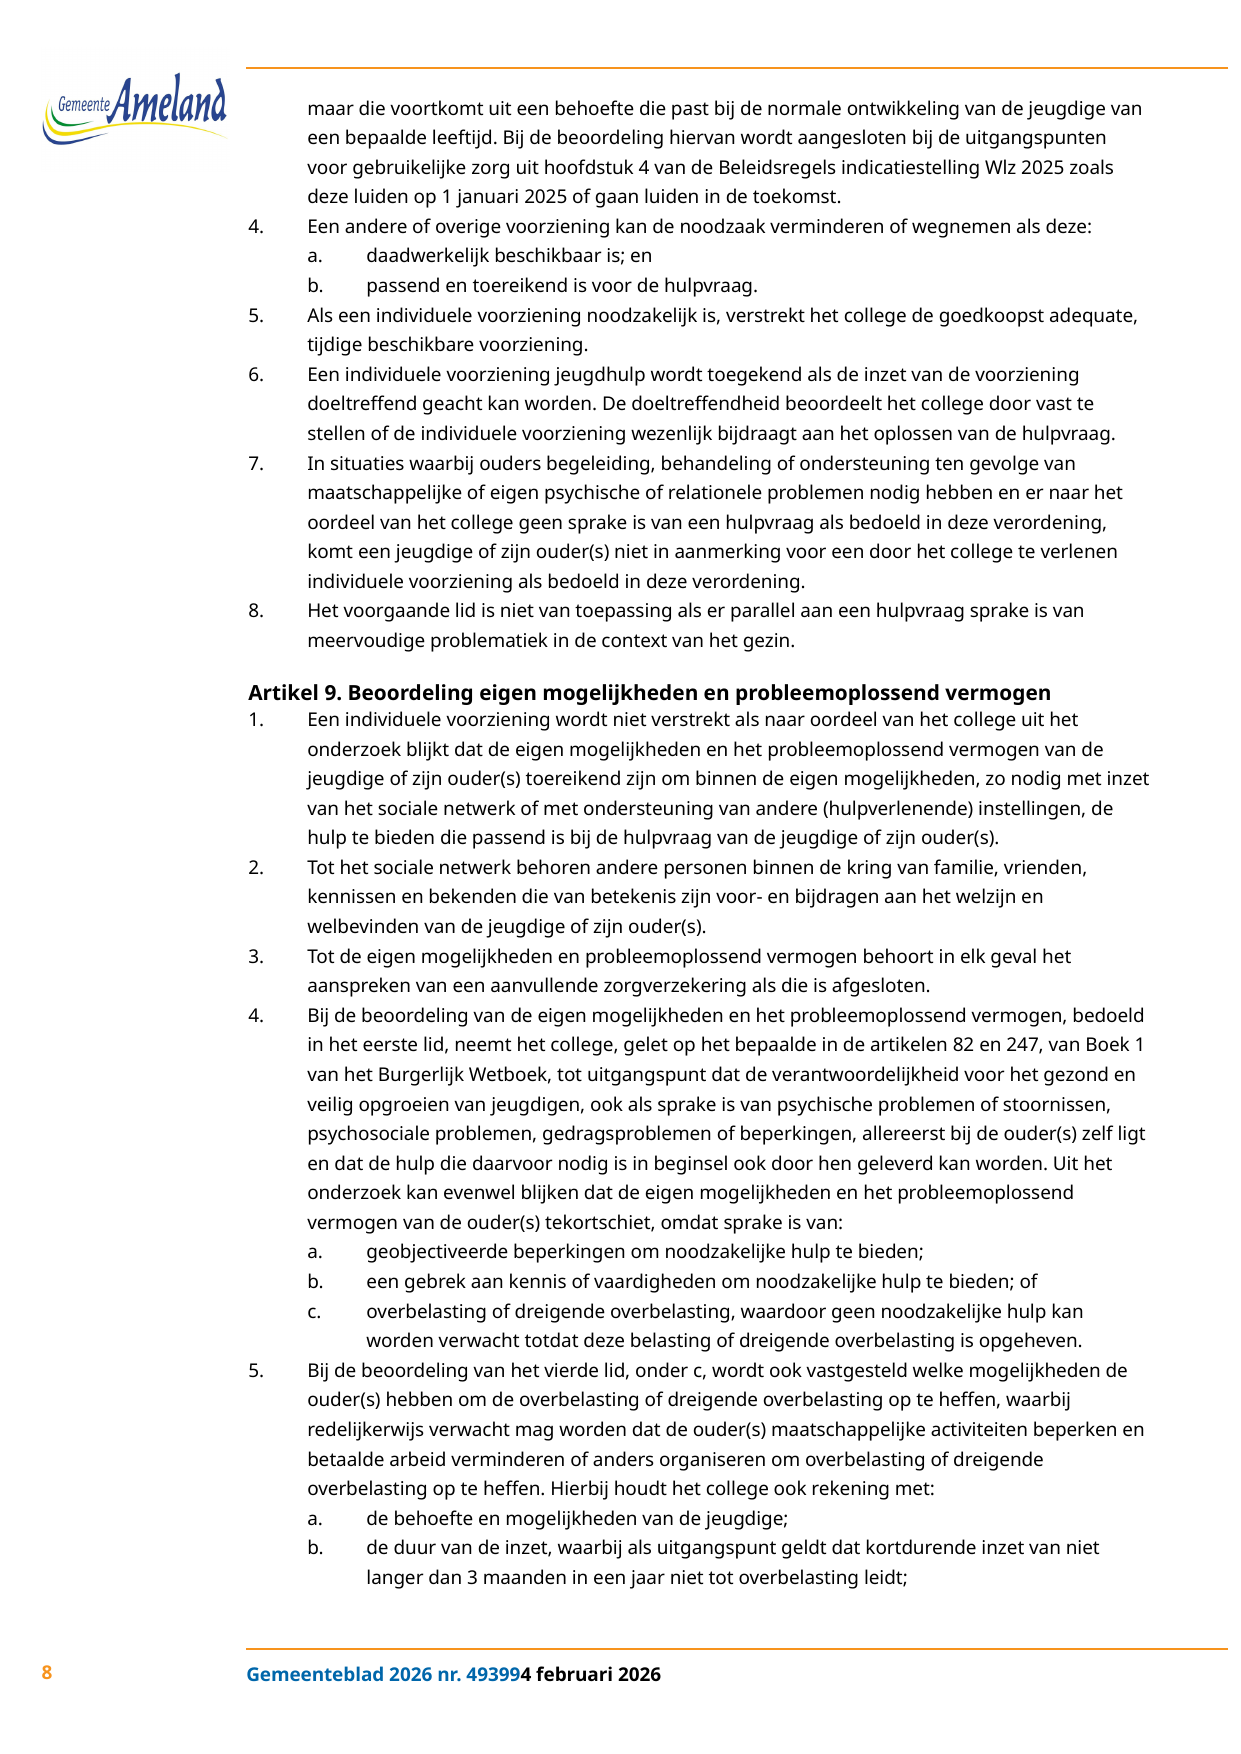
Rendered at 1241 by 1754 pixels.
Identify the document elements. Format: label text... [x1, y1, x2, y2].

list Een andere of overige voorziening kan de noodzaak verminderen of wegnemen als deze: [248, 213, 1152, 239]
list Tot de eigen mogelijkheden en probleemoplossend vermogen behoort in elk geval het aanspreken van een aanvullende zorgverzekering als die is afgesloten. [248, 943, 1152, 998]
list daadwerkelijk beschikbaar is; en [307, 243, 1152, 268]
list geobjectiveerde beperkingen om noodzakelijke hulp te bieden; [307, 1239, 1152, 1264]
list de duur van de inzet, waarbij als uitgangspunt geldt dat kortdurende inzet van niet langer dan 3 maanden in een jaar niet tot overbelasting leidt; [307, 1534, 1152, 1590]
list Tot het sociale netwerk behoren andere personen binnen de kring van familie, vrienden, kennissen en bekenden die van betekenis zijn voor- en bijdragen aan het welzijn en welbevinden van de jeugdige of zijn ouder(s). [248, 854, 1152, 939]
list Een individuele voorziening jeugdhulp wordt toegekend als de inzet van de voorziening doeltreffend geacht kan worden. De doeltreffendheid beoordeelt het college door vast te stellen of de individuele voorziening wezenlijk bijdraagt aan het oplossen van de hulpvraag. [248, 361, 1152, 446]
list Een individuele voorziening wordt niet verstrekt als naar oordeel van het college uit het onderzoek blijkt dat de eigen mogelijkheden en het probleemoplossend vermogen van de jeugdige of zijn ouder(s) toereikend zijn om binnen de eigen mogelijkheden, zo nodig met inzet van het sociale netwerk of met ondersteuning van andere (hulpverlenende) instellingen, de hulp te bieden die passend is bij de hulpvraag van de jeugdige of zijn ouder(s). [248, 706, 1152, 850]
list Bij de beoordeling van de eigen mogelijkheden en het probleemoplossend vermogen, bedoeld in het eerste lid, neemt het college, gelet op het bepaalde in de artikelen 82 en 247, van Boek 1 van het Burgerlijk Wetboek, tot uitgangspunt dat de verantwoordelijkheid voor het gezond en veilig opgroeien van jeugdigen, ook als sprake is van psychische problemen of stoornissen, psychosociale problemen, gedragsproblemen of beperkingen, allereerst bij de ouder(s) zelf ligt en dat de hulp die daarvoor nodig is in beginsel ook door hen geleverd kan worden. Uit het onderzoek kan evenwel blijken dat de eigen mogelijkheden en het probleemoplossend vermogen van de ouder(s) tekortschiet, omdat sprake is van: [248, 1002, 1152, 1235]
list passend en toereikend is voor de hulpvraag. [307, 272, 1152, 298]
list Bij de beoordeling van het vierde lid, onder c, wordt ook vastgesteld welke mogelijkheden de ouder(s) hebben om de overbelasting of dreigende overbelasting op te heffen, waarbij redelijkerwijs verwacht mag worden dat de ouder(s) maatschappelijke activiteiten beperken en betaalde arbeid verminderen of anders organiseren om overbelasting of dreigende overbelasting op te heffen. Hierbij houdt het college ook rekening met: [248, 1357, 1152, 1501]
list Als een individuele voorziening noodzakelijk is, verstrekt het college de goedkoopst adequate, tijdige beschikbare voorziening. [248, 302, 1152, 357]
picture [41, 47, 231, 172]
list maar die voortkomt uit een behoefte die past bij de normale ontwikkeling van de jeugdige van een bepaalde leeftijd. Bij de beoordeling hiervan wordt aangesloten bij de uitgangspunten voor gebruikelijke zorg uit hoofdstuk 4 van de Beleidsregels indicatiestelling Wlz 2025 zoals deze luiden op 1 januari 2025 of gaan luiden in de toekomst. [248, 95, 1152, 209]
list de behoefte en mogelijkheden van de jeugdige; [307, 1505, 1152, 1531]
list Het voorgaande lid is niet van toepassing als er parallel aan een hulpvraag sprake is van meervoudige problematiek in de context van het gezin. [248, 598, 1152, 653]
list overbelasting of dreigende overbelasting, waardoor geen noodzakelijke hulp kan worden verwacht totdat deze belasting of dreigende overbelasting is opgeheven. [307, 1298, 1152, 1353]
list een gebrek aan kennis of vaardigheden om noodzakelijke hulp te bieden; of [307, 1268, 1152, 1294]
list In situaties waarbij ouders begeleiding, behandeling of ondersteuning ten gevolge van maatschappelijke of eigen psychische of relationele problemen nodig hebben en er naar het oordeel van het college geen sprake is van een hulpvraag als bedoeld in deze verordening, komt een jeugdige of zijn ouder(s) niet in aanmerking voor een door het college te verlenen individuele voorziening als bedoeld in deze verordening. [248, 450, 1152, 594]
text Artikel 9. Beoordeling eigen mogelijkheden en probleemoplossend vermogen [248, 678, 1152, 706]
